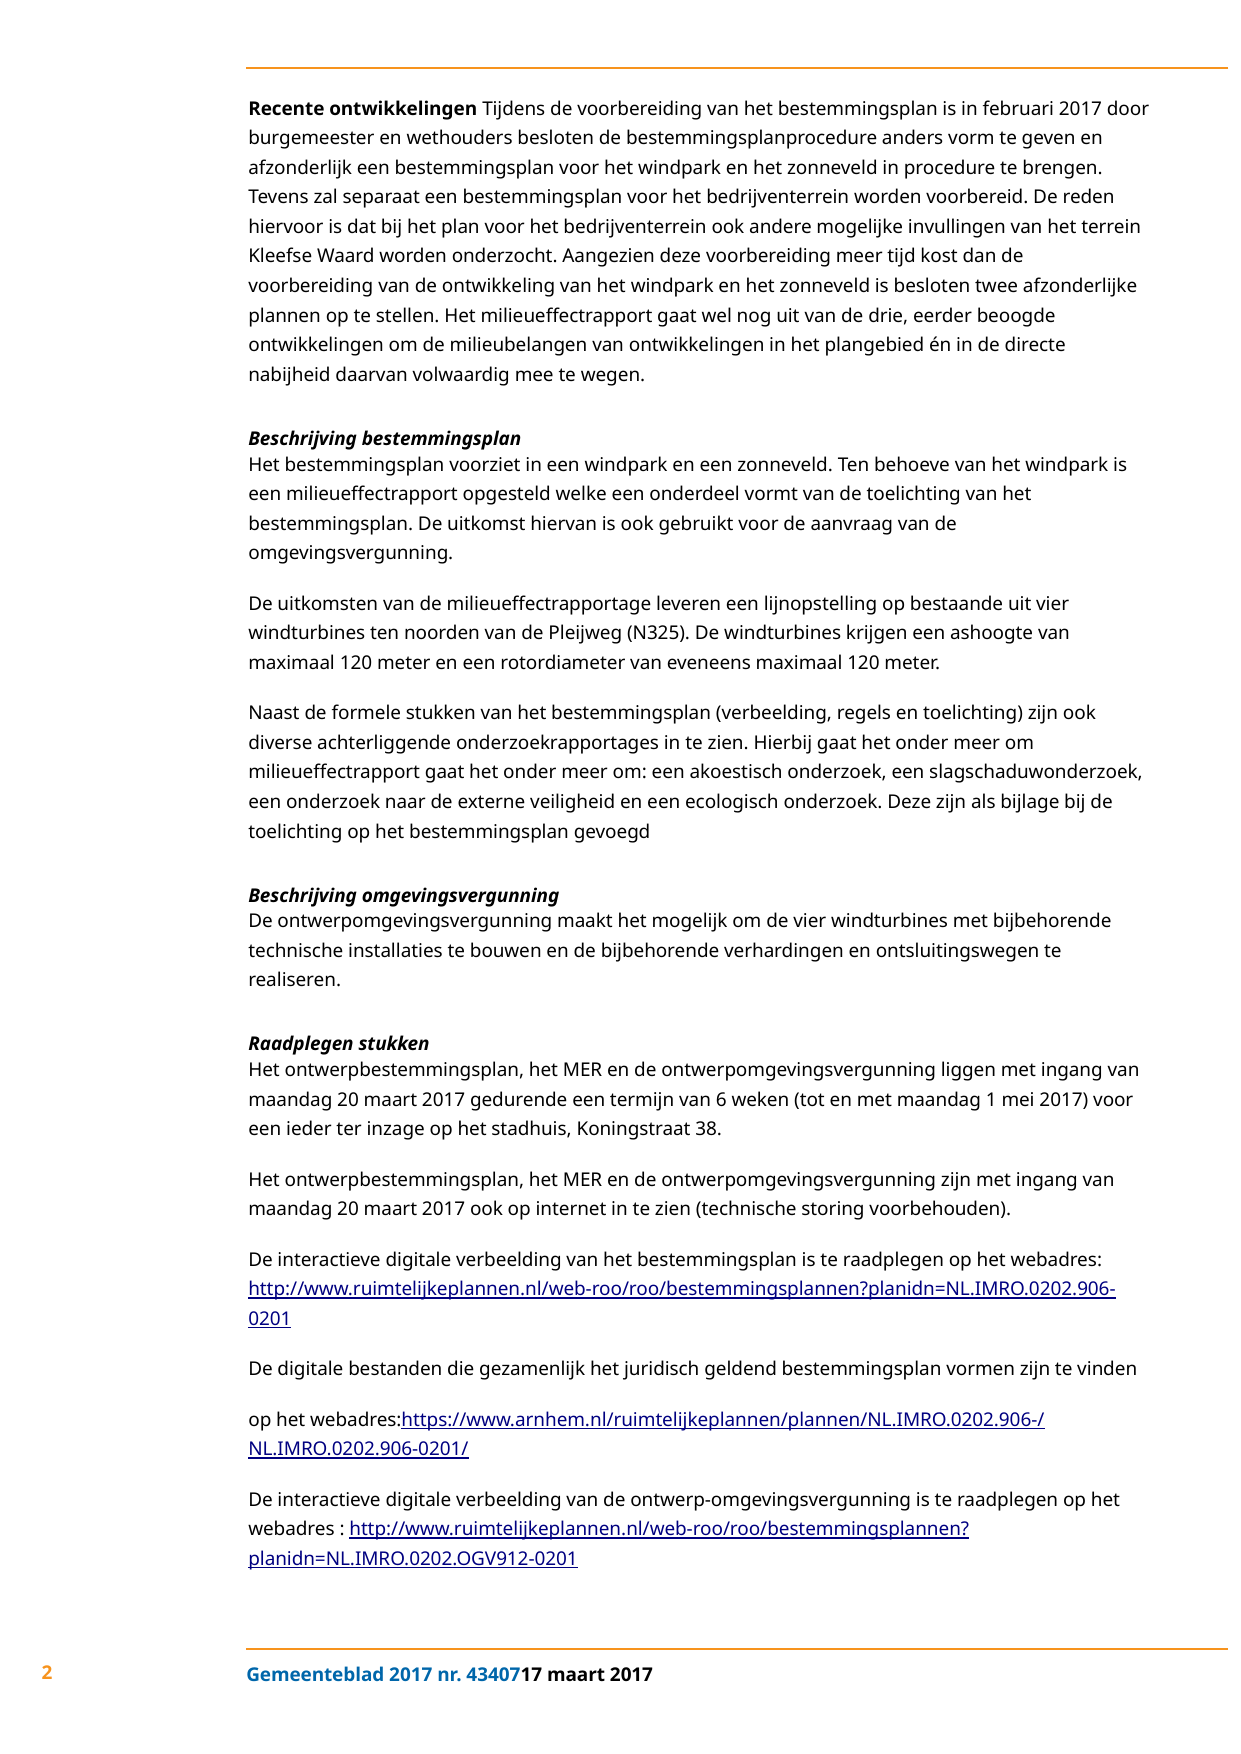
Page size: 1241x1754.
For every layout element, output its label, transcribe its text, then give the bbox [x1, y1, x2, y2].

text De interactieve digitale verbeelding van het bestemmingsplan is te raadplegen op het webadres: http://www.ruimtelijkeplannen.nl/web-roo/roo/bestemmingsplannen?planidn=NL.IMRO.0202.906-0201 [248, 1246, 1152, 1331]
text De interactieve digitale verbeelding van de ontwerp-omgevingsvergunning is te raadplegen op het webadres : http://www.ruimtelijkeplannen.nl/web-roo/roo/bestemmingsplannen?planidn=NL.IMRO.0202.OGV912-0201 [248, 1486, 1152, 1571]
text Recente ontwikkelingen Tijdens de voorbereiding van het bestemmingsplan is in februari 2017 door burgemeester en wethouders besloten de bestemmingsplanprocedure anders vorm te geven en afzonderlijk een bestemmingsplan voor het windpark en het zonneveld in procedure te brengen. Tevens zal separaat een bestemmingsplan voor het bedrijventerrein worden voorbereid. De reden hiervoor is dat bij het plan voor het bedrijventerrein ook andere mogelijke invullingen van het terrein Kleefse Waard worden onderzocht. Aangezien deze voorbereiding meer tijd kost dan de voorbereiding van de ontwikkeling van het windpark en het zonneveld is besloten twee afzonderlijke plannen op te stellen. Het milieueffectrapport gaat wel nog uit van de drie, eerder beoogde ontwikkelingen om de milieubelangen van ontwikkelingen in het plangebied én in de directe nabijheid daarvan volwaardig mee te wegen. [248, 95, 1152, 387]
text Beschrijving bestemmingsplan [248, 425, 1152, 451]
picture [41, 47, 231, 172]
text Beschrijving omgevingsvergunning [248, 882, 1152, 907]
text Het ontwerpbestemmingsplan, het MER en de ontwerpomgevingsvergunning liggen met ingang van maandag 20 maart 2017 gedurende een termijn van 6 weken (tot en met maandag 1 mei 2017) voor een ieder ter inzage op het stadhuis, Koningstraat 38. [248, 1056, 1152, 1141]
text De digitale bestanden die gezamenlijk het juridisch geldend bestemmingsplan vormen zijn te vinden [248, 1356, 1152, 1381]
text Het ontwerpbestemmingsplan, het MER en de ontwerpomgevingsvergunning zijn met ingang van maandag 20 maart 2017 ook op internet in te zien (technische storing voorbehouden). [248, 1166, 1152, 1221]
text De ontwerpomgevingsvergunning maakt het mogelijk om de vier windturbines met bijbehorende technische installaties te bouwen en de bijbehorende verhardingen en ontsluitingswegen te realiseren. [248, 907, 1152, 992]
text Raadplegen stukken [248, 1031, 1152, 1056]
text De uitkomsten van de milieueffectrapportage leveren een lijnopstelling op bestaande uit vier windturbines ten noorden van de Pleijweg (N325). De windturbines krijgen een ashoogte van maximaal 120 meter en een rotordiameter van eveneens maximaal 120 meter. [248, 590, 1152, 675]
text op het webadres:https://www.arnhem.nl/ruimtelijkeplannen/plannen/NL.IMRO.0202.906-/NL.IMRO.0202.906-0201/ [248, 1406, 1152, 1461]
text Naast de formele stukken van het bestemmingsplan (verbeelding, regels en toelichting) zijn ook diverse achterliggende onderzoekrapportages in te zien. Hierbij gaat het onder meer om milieueffectrapport gaat het onder meer om: een akoestisch onderzoek, een slagschaduwonderzoek, een onderzoek naar de externe veiligheid en een ecologisch onderzoek. Deze zijn als bijlage bij de toelichting op het bestemmingsplan gevoegd [248, 699, 1152, 843]
text Het bestemmingsplan voorziet in een windpark en een zonneveld. Ten behoeve van het windpark is een milieueffectrapport opgesteld welke een onderdeel vormt van de toelichting van het bestemmingsplan. De uitkomst hiervan is ook gebruikt voor de aanvraag van de omgevingsvergunning. [248, 451, 1152, 565]
